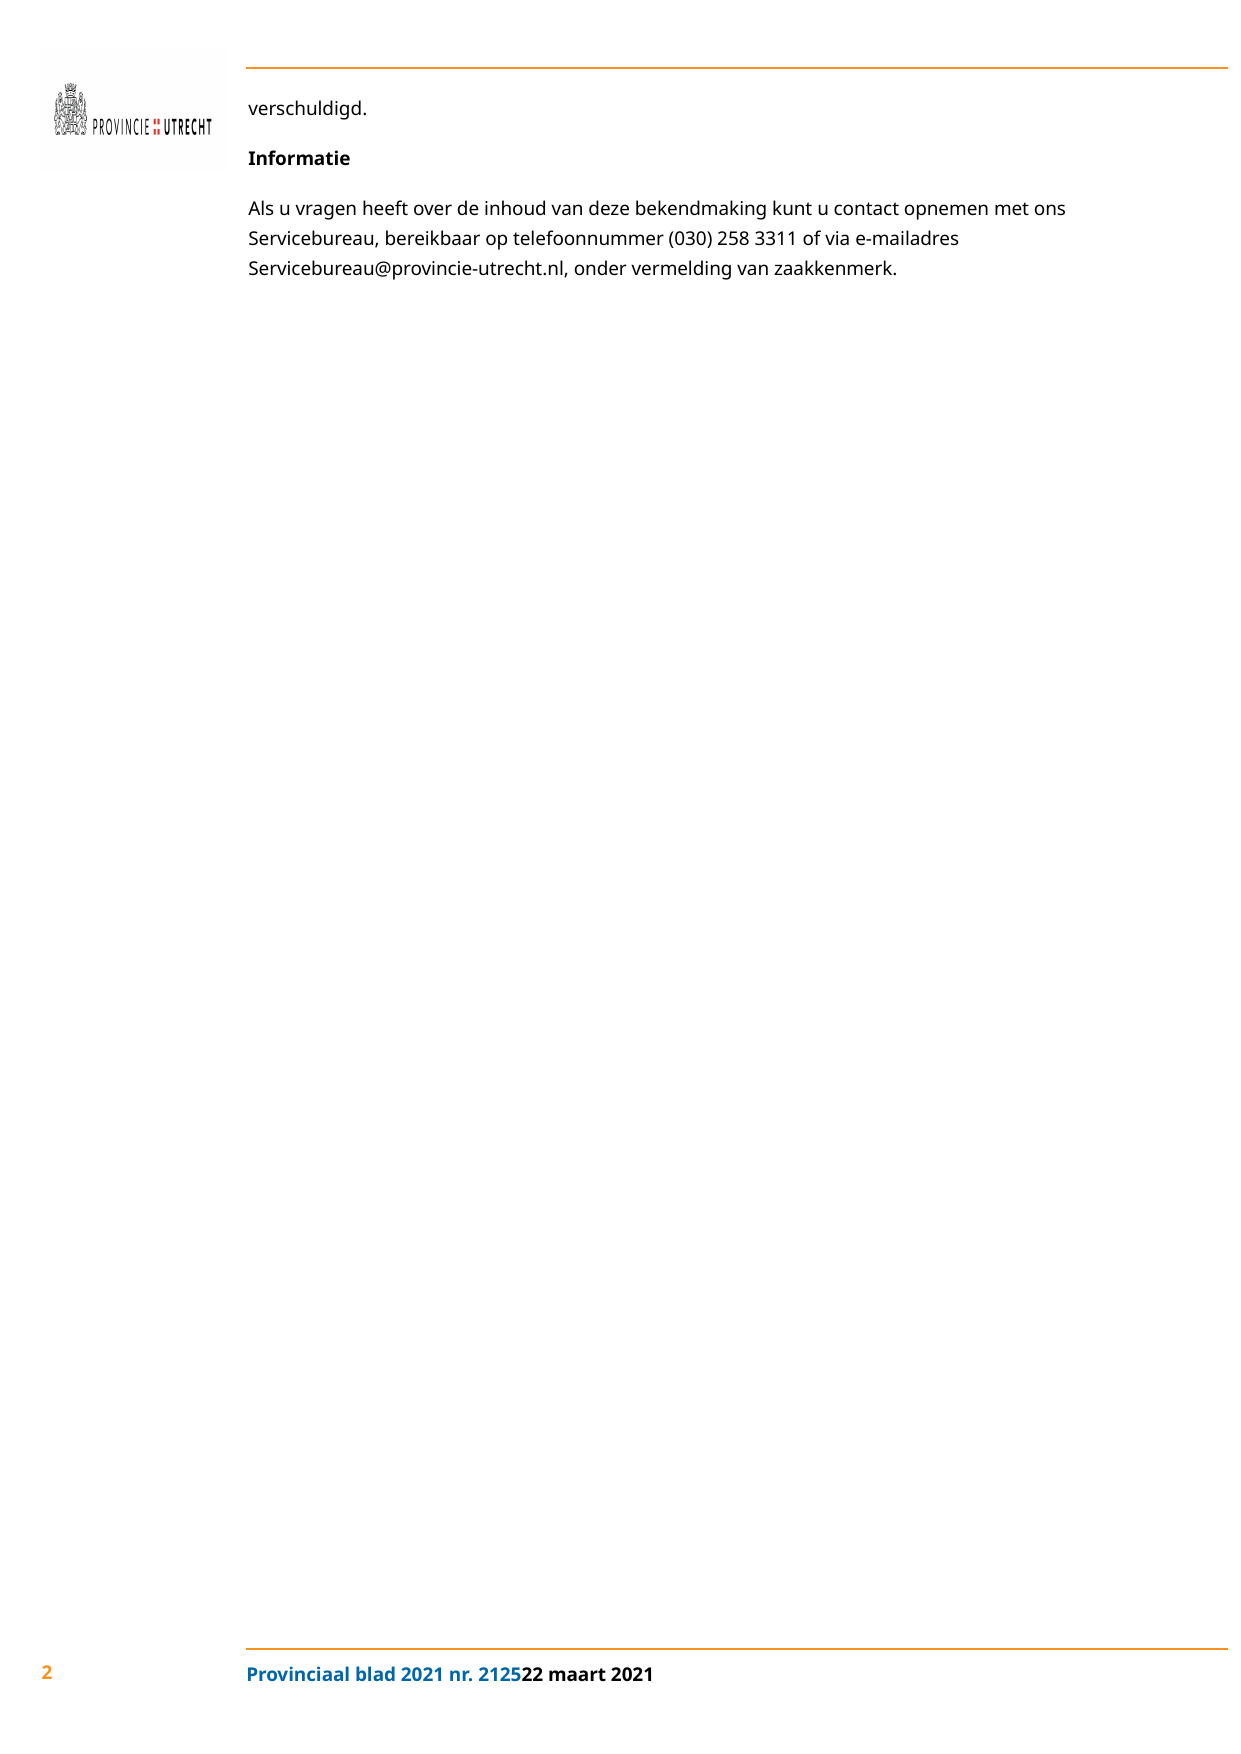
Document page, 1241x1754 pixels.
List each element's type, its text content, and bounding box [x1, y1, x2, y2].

text Informatie [248, 145, 1152, 171]
picture [41, 47, 231, 172]
text Als u vragen heeft over de inhoud van deze bekendmaking kunt u contact opnemen met ons Servicebureau, bereikbaar op telefoonnummer (030) 258 3311 of via e-mailadres Servicebureau@provincie-utrecht.nl, onder vermelding van zaakkenmerk. [248, 196, 1152, 281]
text verschuldigd. [248, 95, 1152, 121]
